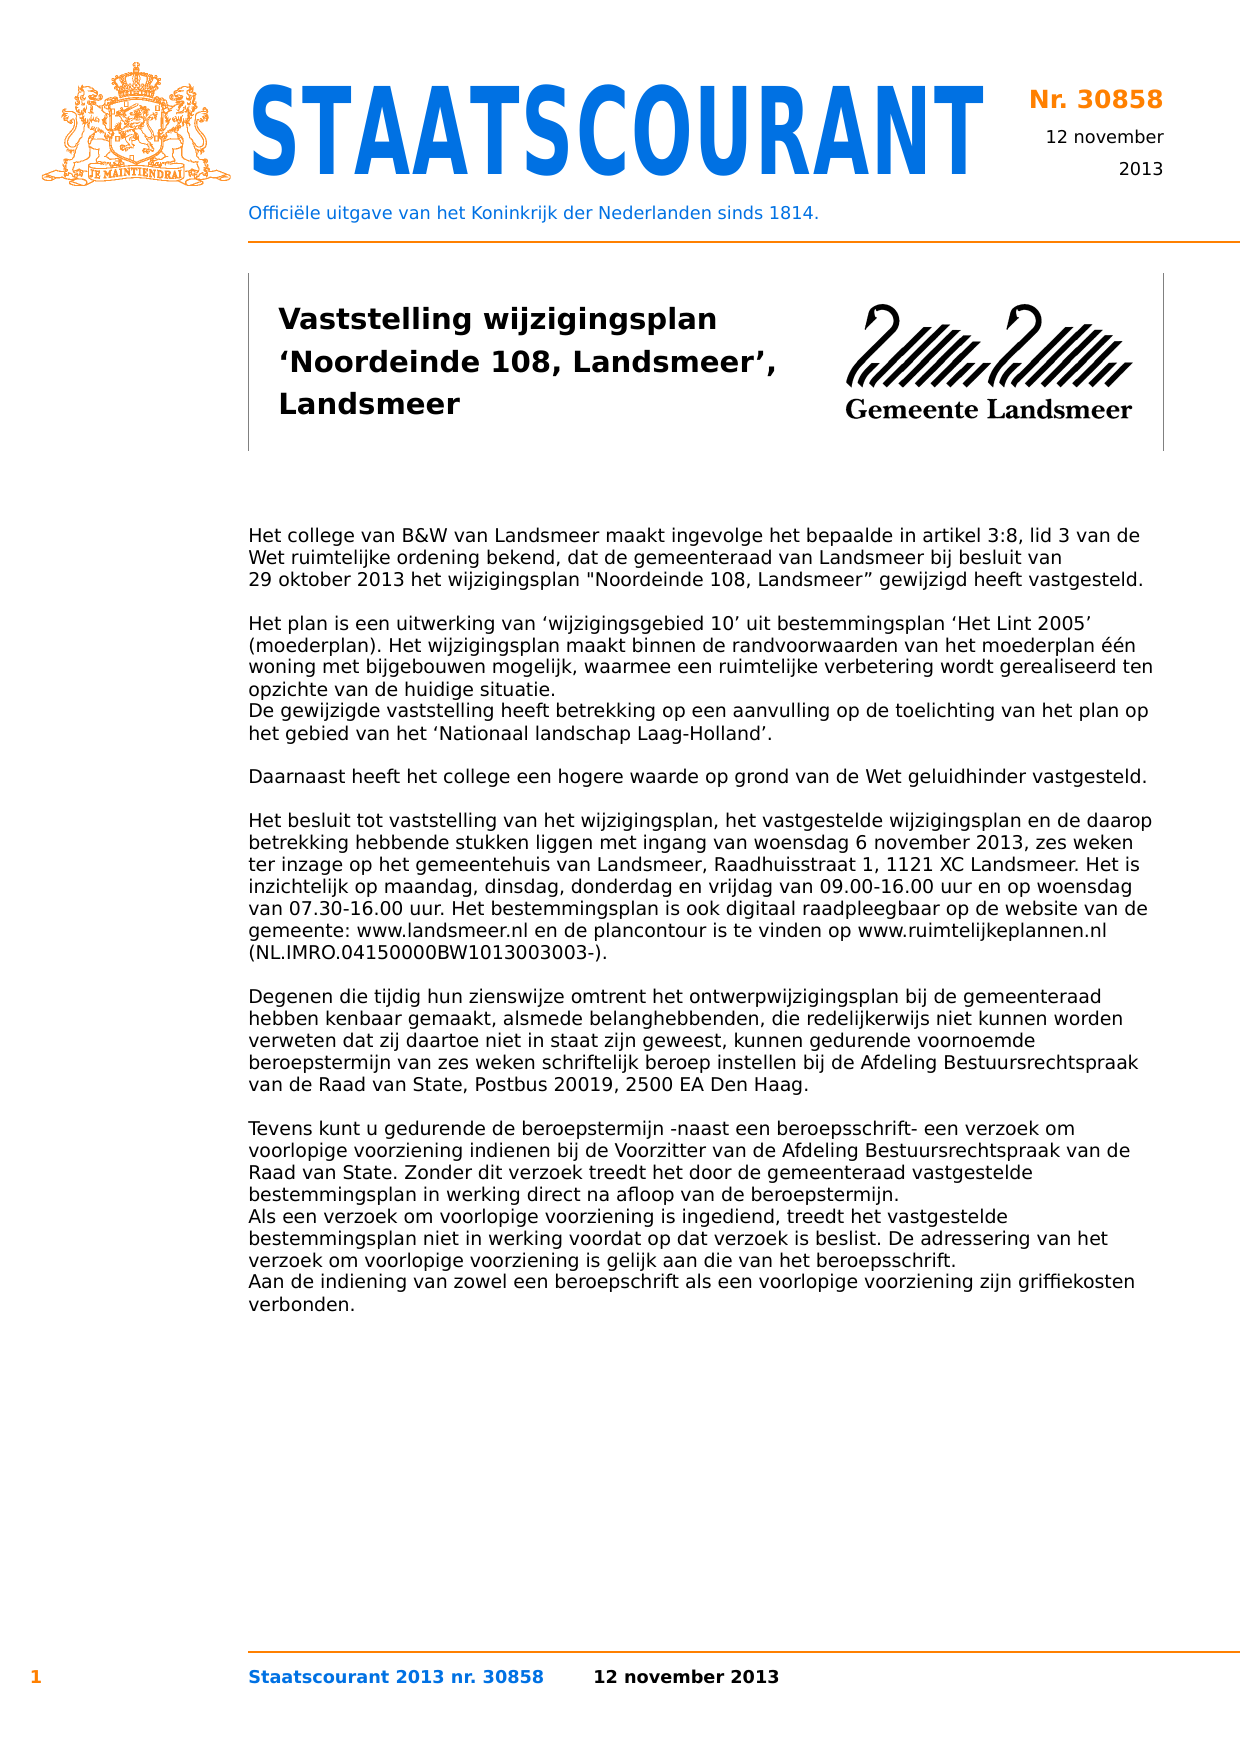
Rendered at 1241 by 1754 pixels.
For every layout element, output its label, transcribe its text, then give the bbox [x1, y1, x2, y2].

text Daarnaast heeft het college een hogere waarde op grond van de Wet geluidhinder vastgesteld. [248, 766, 1163, 788]
text Het besluit tot vaststelling van het wijzigingsplan, het vastgestelde wijzigingsplan en de daarop betrekking hebbende stukken liggen met ingang van woensdag 6 november 2013, zes weken ter inzage op het gemeentehuis van Landsmeer, Raadhuisstraat 1, 1121 XC Landsmeer. Het is inzichtelijk op maandag, dinsdag, donderdag en vrijdag van 09.00-16.00 uur en op woensdag van 07.30-16.00 uur. Het bestemmingsplan is ook digitaal raadpleegbaar op de website van de gemeente: www.landsmeer.nl en de plancontour is te vinden op www.ruimtelijkeplannen.nl (NL.IMRO.04150000BW1013003003-). [248, 810, 1163, 964]
picture [844, 302, 1134, 421]
text Degenen die tijdig hun zienswijze omtrent het ontwerpwijzigingsplan bij de gemeenteraad hebben kenbaar gemaakt, alsmede belanghebbenden, die redelijkerwijs niet kunnen worden verweten dat zij daartoe niet in staat zijn geweest, kunnen gedurende voornoemde beroepstermijn van zes weken schriftelijk beroep instellen bij de Afdeling Bestuursrechtspraak van de Raad van State, Postbus 20019, 2500 EA Den Haag. [248, 986, 1163, 1096]
text Aan de indiening van zowel een beroepschrift als een voorlopige voorziening zijn griffiekosten verbonden. [248, 1271, 1163, 1315]
table_cell Officiële uitgave van het Koninkrijk der Nederlanden sinds 1814. [248, 203, 1240, 241]
text Tevens kunt u gedurende de beroepstermijn -naast een beroepsschrift- een verzoek om voorlopige voorziening indienen bij de Voorzitter van de Afdeling Bestuursrechtspraak van de Raad van State. Zonder dit verzoek treedt het door de gemeenteraad vastgestelde bestemmingsplan in werking direct na afloop van de beroepstermijn. [248, 1118, 1163, 1206]
text De gewijzigde vaststelling heeft betrekking op een aanvulling op de toelichting van het plan op het gebied van het ‘Nationaal landschap Laag-Holland’. [248, 700, 1163, 744]
picture [41, 62, 231, 186]
table_cell 2013 [998, 153, 1240, 203]
text Als een verzoek om voorlopige voorziening is ingediend, treedt het vastgestelde bestemmingsplan niet in werking voordat op dat verzoek is beslist. De adressering van het verzoek om voorlopige voorziening is gelijk aan die van het beroepsschrift. [248, 1206, 1163, 1271]
table_header Nr. 30858 [998, 62, 1240, 121]
table_header STAATSCOURANT [248, 62, 998, 203]
table_header [25, 62, 248, 241]
table_cell 12 november [998, 121, 1240, 153]
text Het plan is een uitwerking van ‘wijzigingsgebied 10’ uit bestemmingsplan ‘Het Lint 2005’ (moederplan). Het wijzigingsplan maakt binnen de randvoorwaarden van het moederplan één woning met bijgebouwen mogelijk, waarmee een ruimtelijke verbetering wordt gerealiseerd ten opzichte van de huidige situatie. [248, 612, 1163, 700]
subtitle Vaststelling wijzigingsplan ‘Noordeinde 108, Landsmeer’, Landsmeer [249, 273, 1163, 451]
text Het college van B&W van Landsmeer maakt ingevolge het bepaalde in artikel 3:8, lid 3 van de Wet ruimtelijke ordening bekend, dat de gemeenteraad van Landsmeer bij besluit van 29 oktober 2013 het wijzigingsplan "Noordeinde 108, Landsmeer” gewijzigd heeft vastgesteld. [248, 525, 1163, 591]
